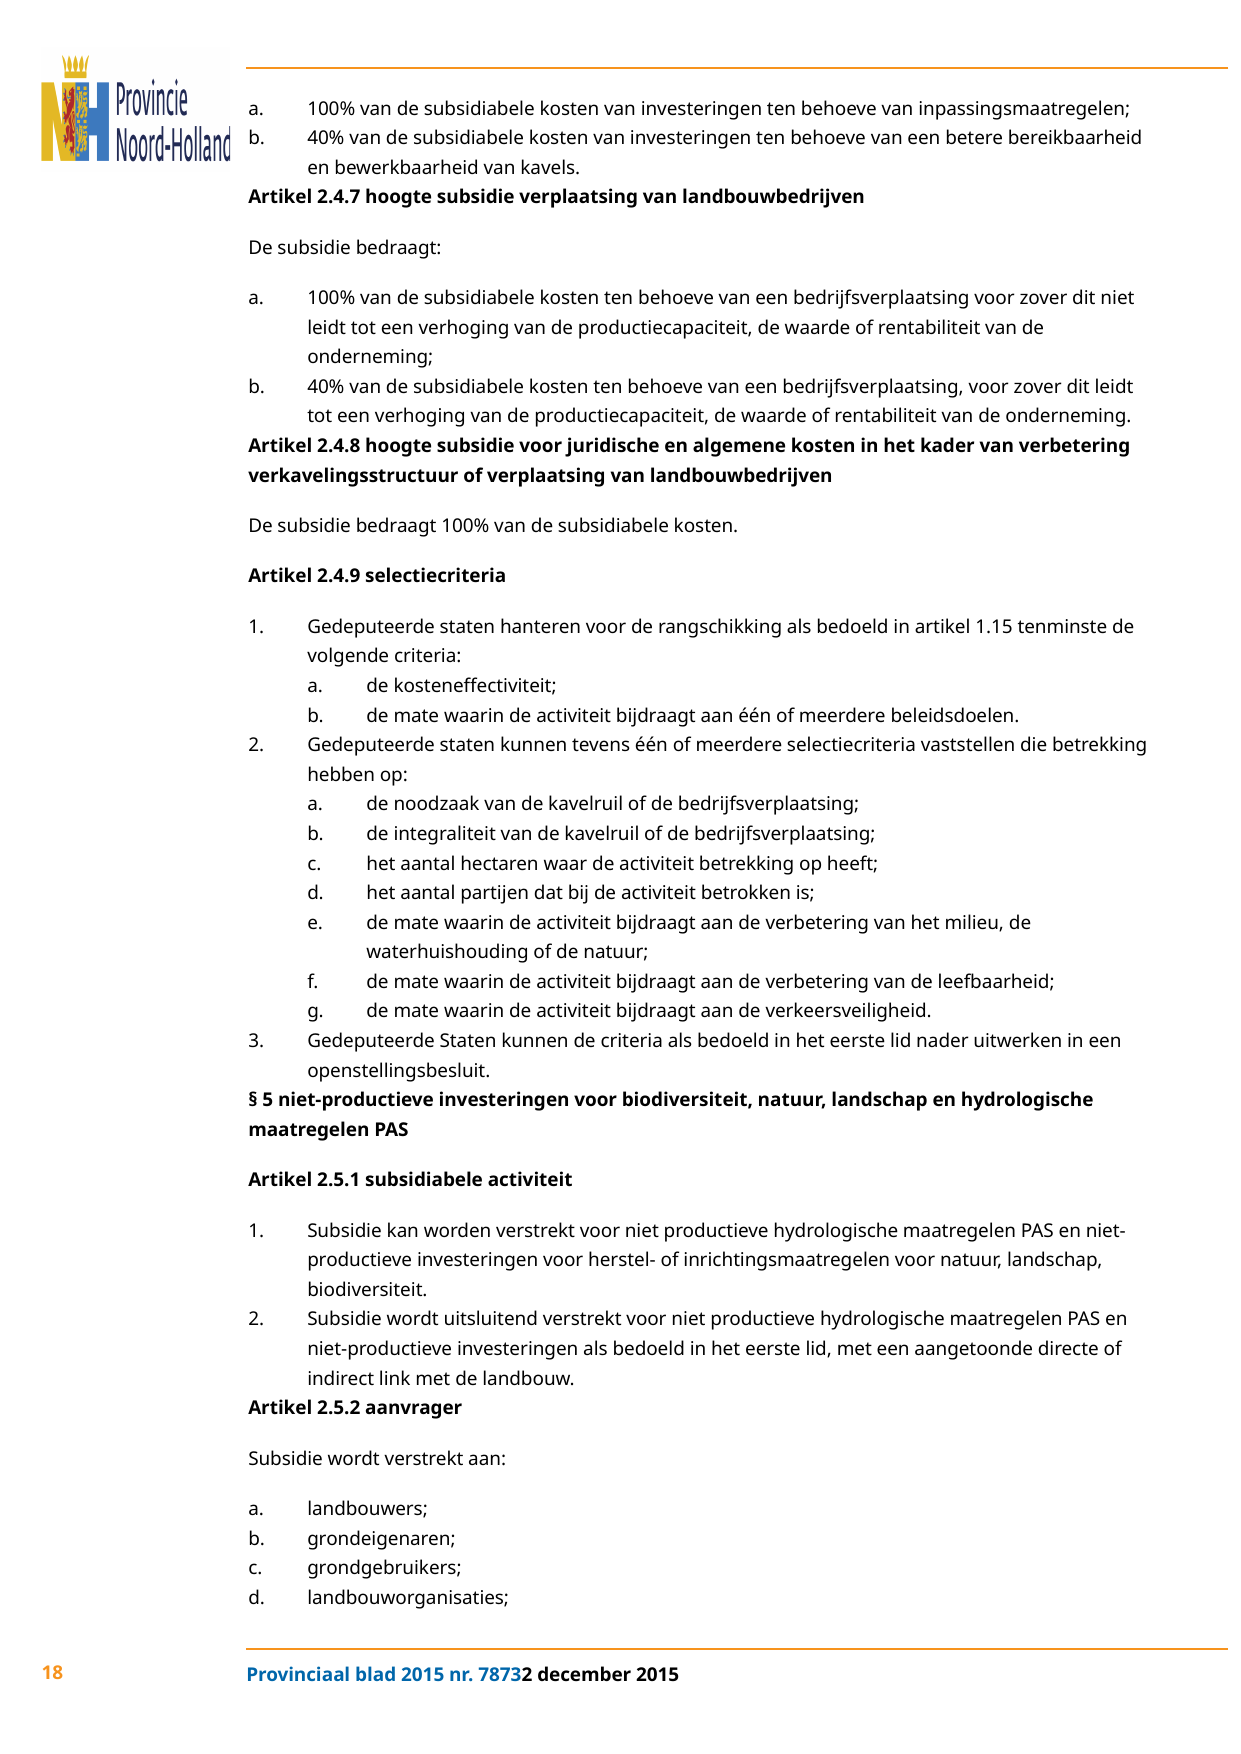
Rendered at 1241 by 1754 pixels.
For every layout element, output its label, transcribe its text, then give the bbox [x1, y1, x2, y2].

list de mate waarin de activiteit bijdraagt aan één of meerdere beleidsdoelen. [307, 702, 1152, 728]
list de mate waarin de activiteit bijdraagt aan de verbetering van de leefbaarheid; [307, 968, 1152, 994]
list de mate waarin de activiteit bijdraagt aan de verkeersveiligheid. [307, 998, 1152, 1023]
list Subsidie wordt uitsluitend verstrekt voor niet productieve hydrologische maatregelen PAS en niet-productieve investeringen als bedoeld in het eerste lid, met een aangetoonde directe of indirect link met de landbouw. [248, 1306, 1152, 1391]
text § 5 niet-productieve investeringen voor biodiversiteit, natuur, landschap en hydrologische maatregelen PAS [248, 1086, 1152, 1142]
list landbouworganisaties; [248, 1584, 1152, 1610]
text Subsidie wordt verstrekt aan: [248, 1445, 1152, 1471]
text Artikel 2.5.2 aanvrager [248, 1394, 1152, 1420]
list 40% van de subsidiabele kosten ten behoeve van een bedrijfsverplaatsing, voor zover dit leidt tot een verhoging van de productiecapaciteit, de waarde of rentabiliteit van de onderneming. [248, 373, 1152, 428]
list de mate waarin de activiteit bijdraagt aan de verbetering van het milieu, de waterhuishouding of de natuur; [307, 909, 1152, 964]
list het aantal partijen dat bij de activiteit betrokken is; [307, 879, 1152, 905]
list Subsidie kan worden verstrekt voor niet productieve hydrologische maatregelen PAS en niet-productieve investeringen voor herstel- of inrichtingsmaatregelen voor natuur, landschap, biodiversiteit. [248, 1217, 1152, 1302]
text Artikel 2.5.1 subsidiabele activiteit [248, 1166, 1152, 1192]
list landbouwers; [248, 1495, 1152, 1521]
list het aantal hectaren waar de activiteit betrekking op heeft; [307, 850, 1152, 876]
text De subsidie bedraagt: [248, 234, 1152, 260]
text Artikel 2.4.9 selectiecriteria [248, 563, 1152, 588]
text Artikel 2.4.8 hoogte subsidie voor juridische en algemene kosten in het kader van verbetering verkavelingsstructuur of verplaatsing van landbouwbedrijven [248, 432, 1152, 488]
list 100% van de subsidiabele kosten ten behoeve van een bedrijfsverplaatsing voor zover dit niet leidt tot een verhoging van de productiecapaciteit, de waarde of rentabiliteit van de onderneming; [248, 284, 1152, 369]
list Gedeputeerde staten kunnen tevens één of meerdere selectiecriteria vaststellen die betrekking hebben op: [248, 731, 1152, 787]
picture [41, 47, 231, 172]
text De subsidie bedraagt 100% van de subsidiabele kosten. [248, 512, 1152, 538]
text Artikel 2.4.7 hoogte subsidie verplaatsing van landbouwbedrijven [248, 183, 1152, 209]
list Gedeputeerde Staten kunnen de criteria als bedoeld in het eerste lid nader uitwerken in een openstellingsbesluit. [248, 1027, 1152, 1083]
list de kosteneffectiviteit; [307, 672, 1152, 698]
list 100% van de subsidiabele kosten van investeringen ten behoeve van inpassingsmaatregelen; [248, 95, 1152, 121]
list 40% van de subsidiabele kosten van investeringen ten behoeve van een betere bereikbaarheid en bewerkbaarheid van kavels. [248, 124, 1152, 180]
list grondgebruikers; [248, 1554, 1152, 1580]
list de integraliteit van de kavelruil of de bedrijfsverplaatsing; [307, 820, 1152, 846]
list Gedeputeerde staten hanteren voor de rangschikking als bedoeld in artikel 1.15 tenminste de volgende criteria: [248, 613, 1152, 668]
list de noodzaak van de kavelruil of de bedrijfsverplaatsing; [307, 791, 1152, 816]
list grondeigenaren; [248, 1525, 1152, 1551]
